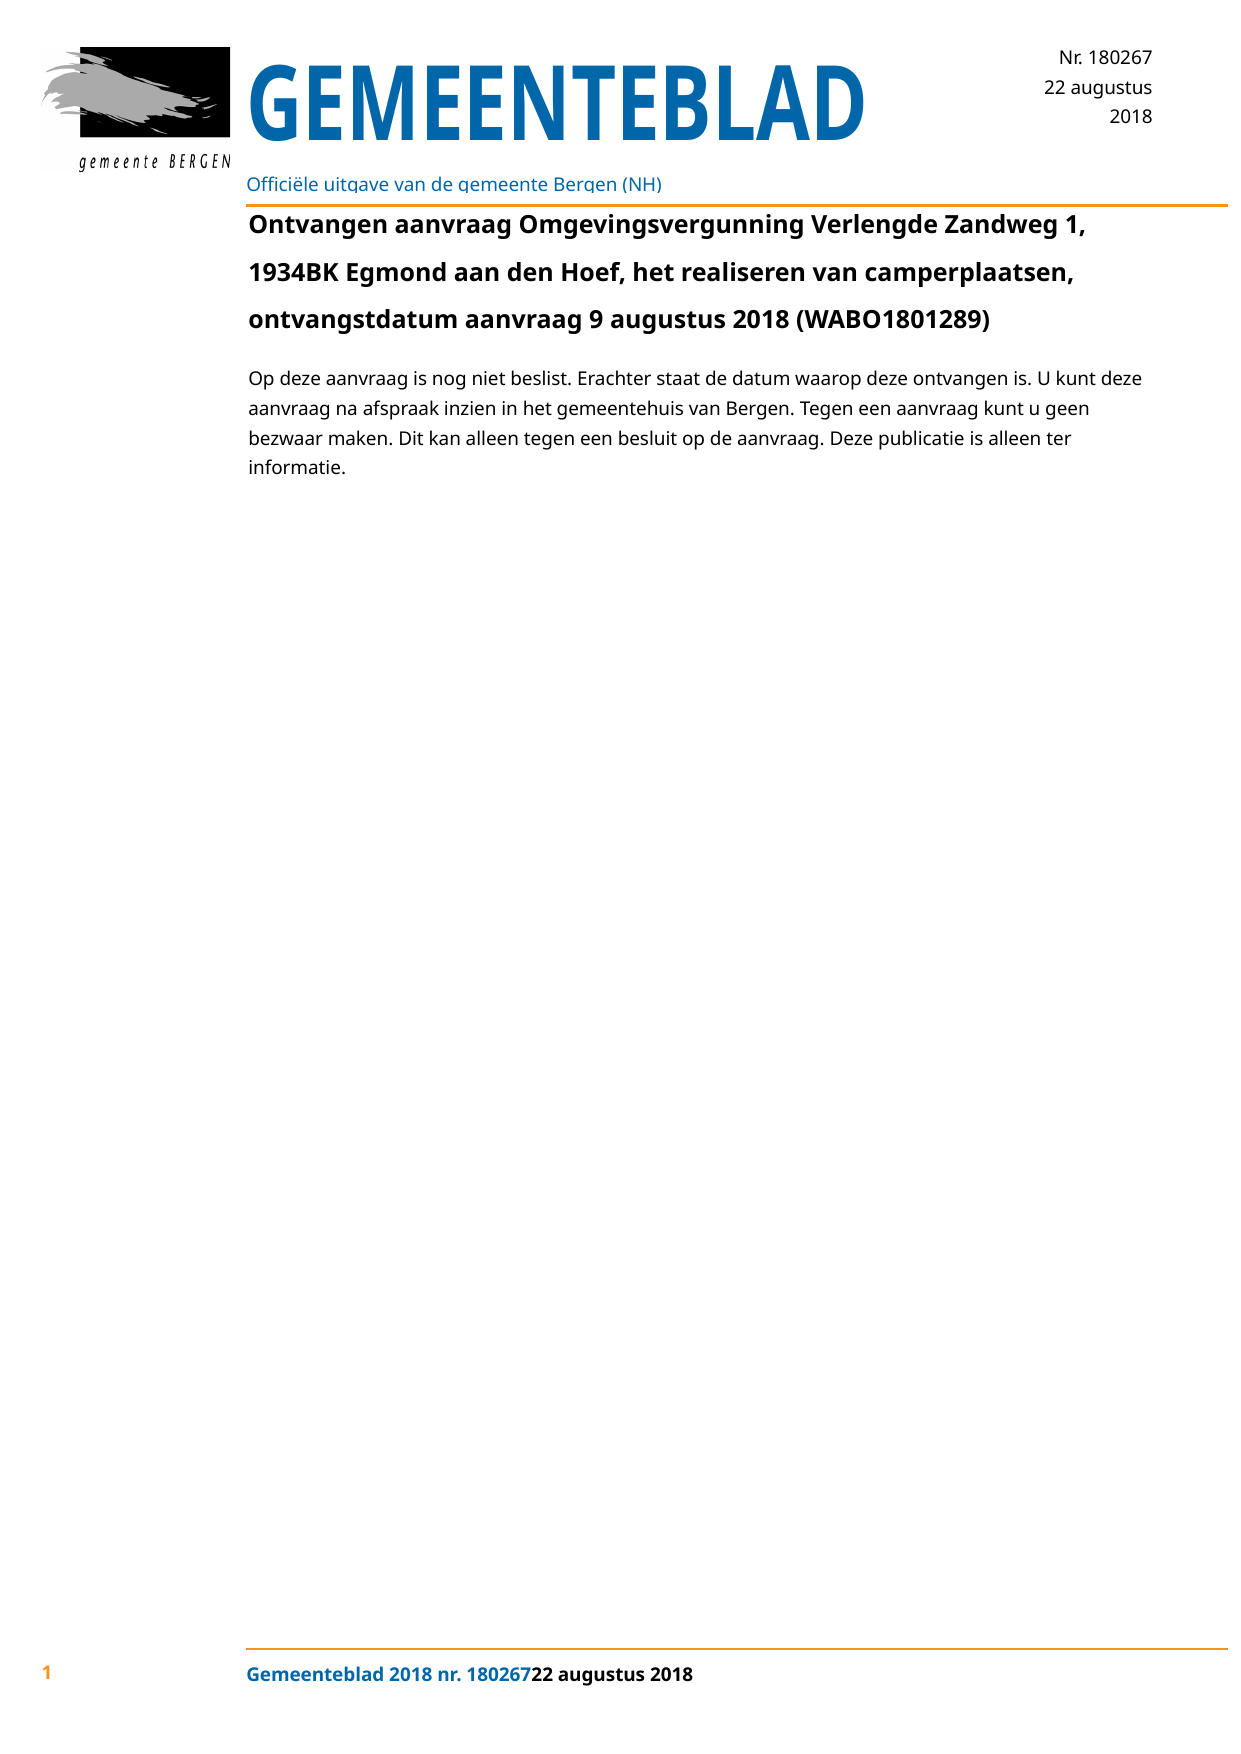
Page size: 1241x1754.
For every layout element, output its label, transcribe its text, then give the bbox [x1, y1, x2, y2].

text Ontvangen aanvraag Omgevingsvergunning Verlengde Zandweg 1, 1934BK Egmond aan den Hoef, het realiseren van camperplaatsen, ontvangstdatum aanvraag 9 augustus 2018 (WABO1801289) [248, 207, 1152, 336]
picture [41, 47, 231, 172]
text Op deze aanvraag is nog niet beslist. Erachter staat de datum waarop deze ontvangen is. U kunt deze aanvraag na afspraak inzien in het gemeentehuis van Bergen. Tegen een aanvraag kunt u geen bezwaar maken. Dit kan alleen tegen een besluit op de aanvraag. Deze publicatie is alleen ter informatie. [248, 366, 1152, 480]
